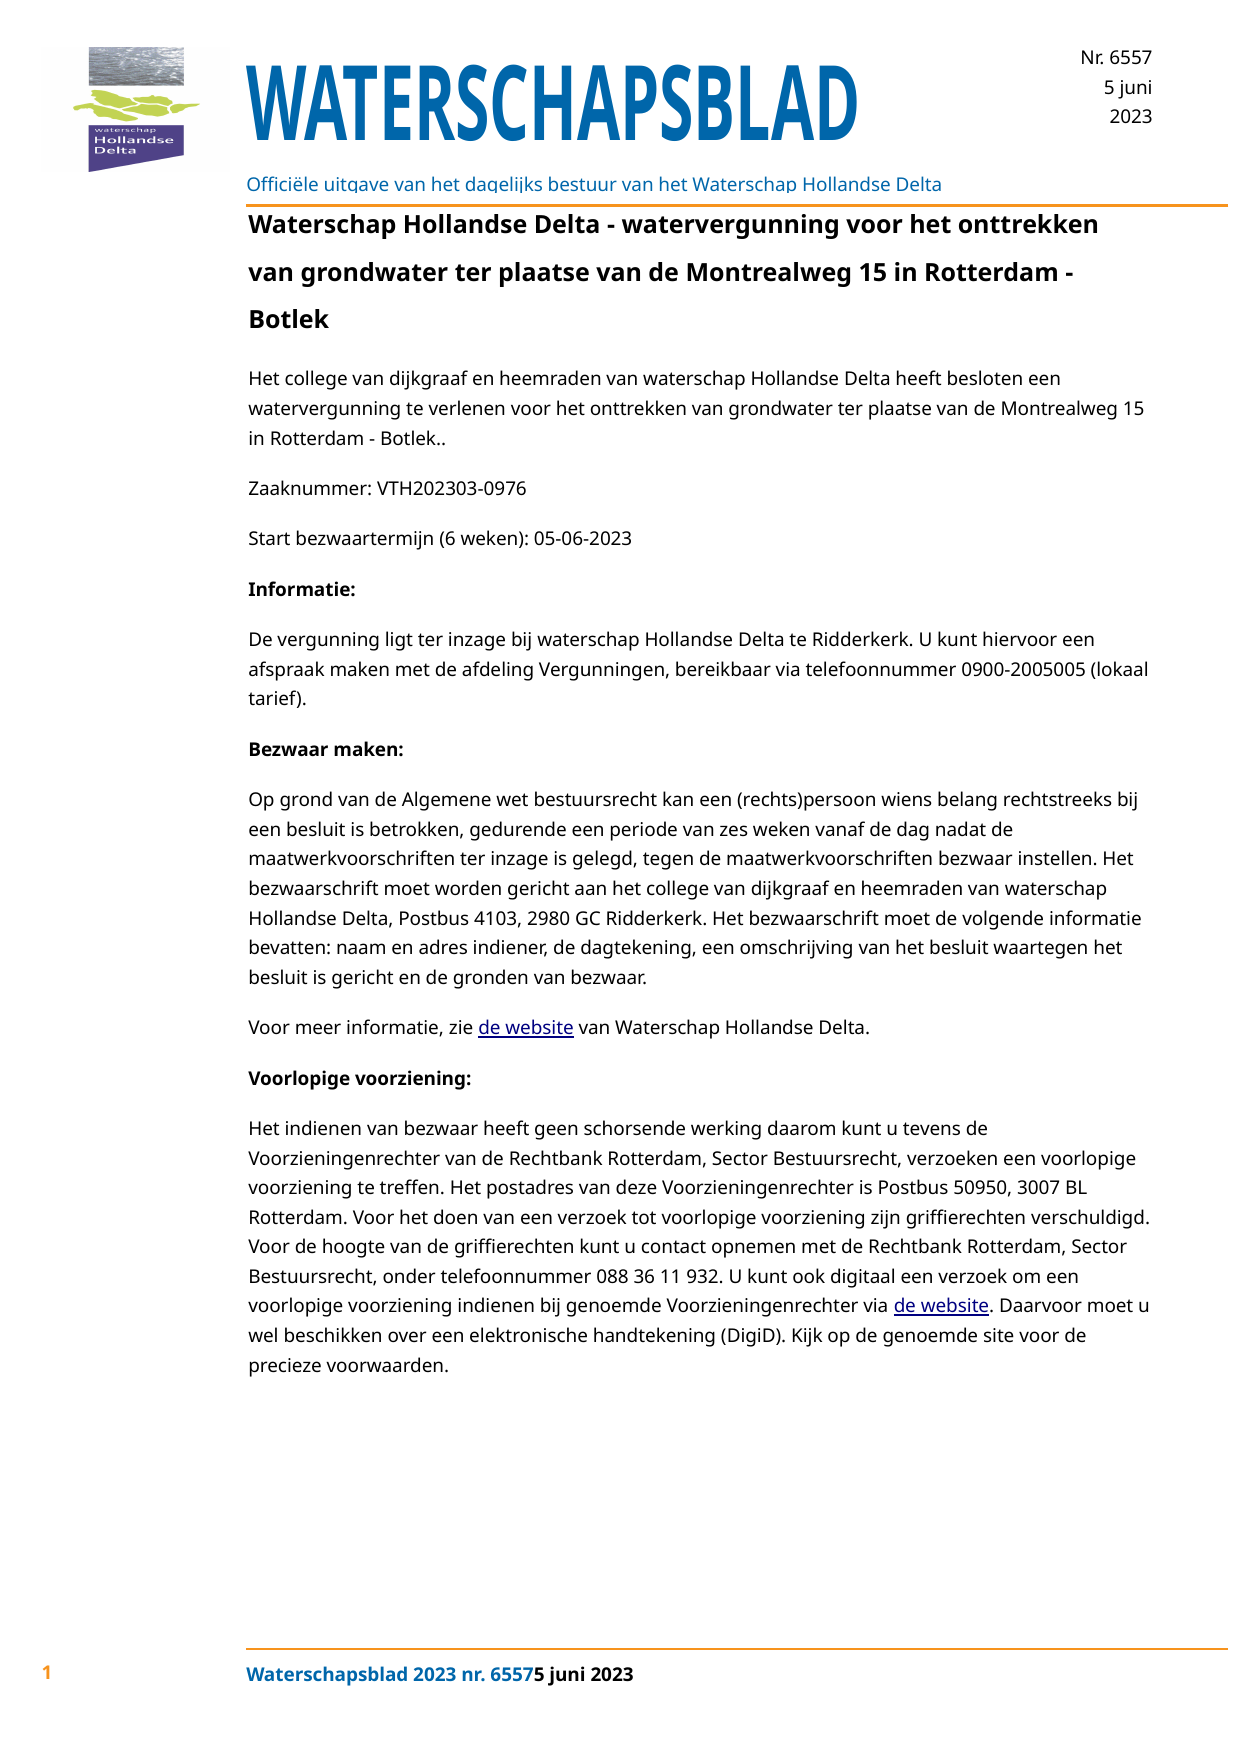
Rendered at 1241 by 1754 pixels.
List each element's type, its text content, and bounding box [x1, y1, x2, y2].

text Voorlopige voorziening: [248, 1065, 1152, 1090]
text Bezwaar maken: [248, 736, 1152, 762]
picture [41, 47, 231, 172]
text Waterschap Hollandse Delta - watervergunning voor het onttrekken van grondwater ter plaatse van de Montrealweg 15 in Rotterdam - Botlek [248, 207, 1152, 336]
text Het indienen van bezwaar heeft geen schorsende werking daarom kunt u tevens de Voorzieningenrechter van de Rechtbank Rotterdam, Sector Bestuursrecht, verzoeken een voorlopige voorziening te treffen. Het postadres van deze Voorzieningenrechter is Postbus 50950, 3007 BL Rotterdam. Voor het doen van een verzoek tot voorlopige voorziening zijn griffierechten verschuldigd. Voor de hoogte van de griffierechten kunt u contact opnemen met de Rechtbank Rotterdam, Sector Bestuursrecht, onder telefoonnummer 088 36 11 932. U kunt ook digitaal een verzoek om een voorlopige voorziening indienen bij genoemde Voorzieningenrechter via de website. Daarvoor moet u wel beschikken over een elektronische handtekening (DigiD). Kijk op de genoemde site voor de precieze voorwaarden. [248, 1115, 1152, 1377]
text Start bezwaartermijn (6 weken): 05-06-2023 [248, 526, 1152, 551]
text Zaaknummer: VTH202303-0976 [248, 475, 1152, 501]
text Voor meer informatie, zie de website van Waterschap Hollandse Delta. [248, 1014, 1152, 1040]
text De vergunning ligt ter inzage bij waterschap Hollandse Delta te Ridderkerk. U kunt hiervoor een afspraak maken met de afdeling Vergunningen, bereikbaar via telefoonnummer 0900-2005005 (lokaal tarief). [248, 626, 1152, 711]
text Informatie: [248, 576, 1152, 602]
text Op grond van de Algemene wet bestuursrecht kan een (rechts)persoon wiens belang rechtstreeks bij een besluit is betrokken, gedurende een periode van zes weken vanaf de dag nadat de maatwerkvoorschriften ter inzage is gelegd, tegen de maatwerkvoorschriften bezwaar instellen. Het bezwaarschrift moet worden gericht aan het college van dijkgraaf en heemraden van waterschap Hollandse Delta, Postbus 4103, 2980 GC Ridderkerk. Het bezwaarschrift moet de volgende informatie bevatten: naam en adres indiener, de dagtekening, een omschrijving van het besluit waartegen het besluit is gericht en de gronden van bezwaar. [248, 786, 1152, 989]
text Het college van dijkgraaf en heemraden van waterschap Hollandse Delta heeft besloten een watervergunning te verlenen voor het onttrekken van grondwater ter plaatse van de Montrealweg 15 in Rotterdam - Botlek.. [248, 366, 1152, 450]
